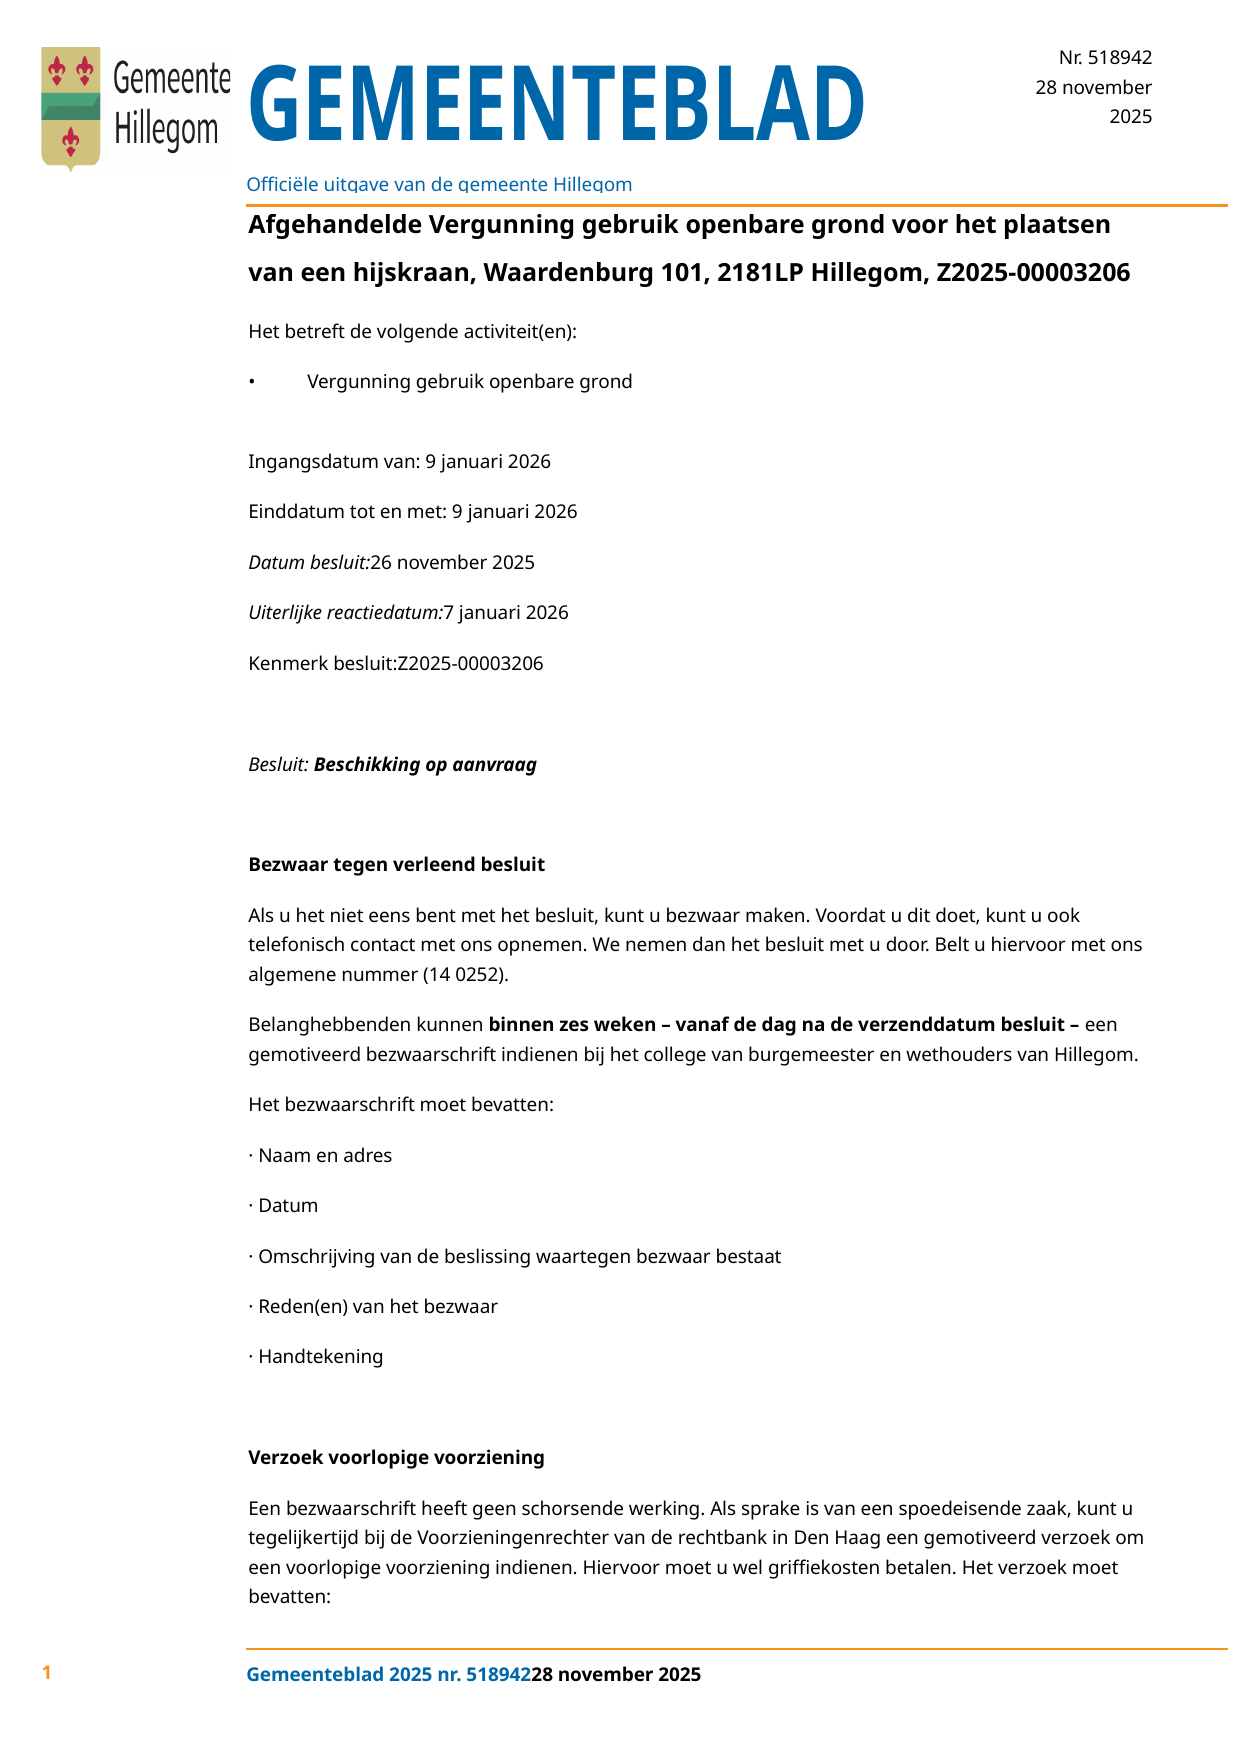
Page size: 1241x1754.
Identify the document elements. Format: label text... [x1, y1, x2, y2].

text Besluit: Beschikking op aanvraag [248, 751, 1152, 777]
picture [41, 47, 231, 172]
text Het betreft de volgende activiteit(en): [248, 318, 1152, 344]
text · Datum [248, 1192, 1152, 1218]
text Een bezwaarschrift heeft geen schorsende werking. Als sprake is van een spoedeisende zaak, kunt u tegelijkertijd bij de Voorzieningenrechter van de rechtbank in Den Haag een gemotiveerd verzoek om een voorlopige voorziening indienen. Hiervoor moet u wel griffiekosten betalen. Het verzoek moet bevatten: [248, 1495, 1152, 1609]
text Verzoek voorlopige voorziening [248, 1444, 1152, 1470]
text · Handtekening [248, 1344, 1152, 1369]
text Kenmerk besluit:Z2025-00003206 [248, 650, 1152, 676]
text · Naam en adres [248, 1142, 1152, 1168]
text Afgehandelde Vergunning gebruik openbare grond voor het plaatsen van een hijskraan, Waardenburg 101, 2181LP Hillegom, Z2025-00003206 [248, 207, 1152, 288]
text Uiterlijke reactiedatum:7 januari 2026 [248, 599, 1152, 625]
text Bezwaar tegen verleend besluit [248, 852, 1152, 877]
text Belanghebbenden kunnen binnen zes weken – vanaf de dag na de verzenddatum besluit – een gemotiveerd bezwaarschrift indienen bij het college van burgemeester en wethouders van Hillegom. [248, 1012, 1152, 1067]
text Ingangsdatum van: 9 januari 2026 [248, 448, 1152, 474]
text Het bezwaarschrift moet bevatten: [248, 1092, 1152, 1117]
text Datum besluit:26 november 2025 [248, 549, 1152, 575]
text · Reden(en) van het bezwaar [248, 1293, 1152, 1319]
list Vergunning gebruik openbare grond [248, 368, 1152, 394]
text Einddatum tot en met: 9 januari 2026 [248, 499, 1152, 524]
text · Omschrijving van de beslissing waartegen bezwaar bestaat [248, 1243, 1152, 1269]
text Als u het niet eens bent met het besluit, kunt u bezwaar maken. Voordat u dit doet, kunt u ook telefonisch contact met ons opnemen. We nemen dan het besluit met u door. Belt u hiervoor met ons algemene nummer (14 0252). [248, 902, 1152, 987]
